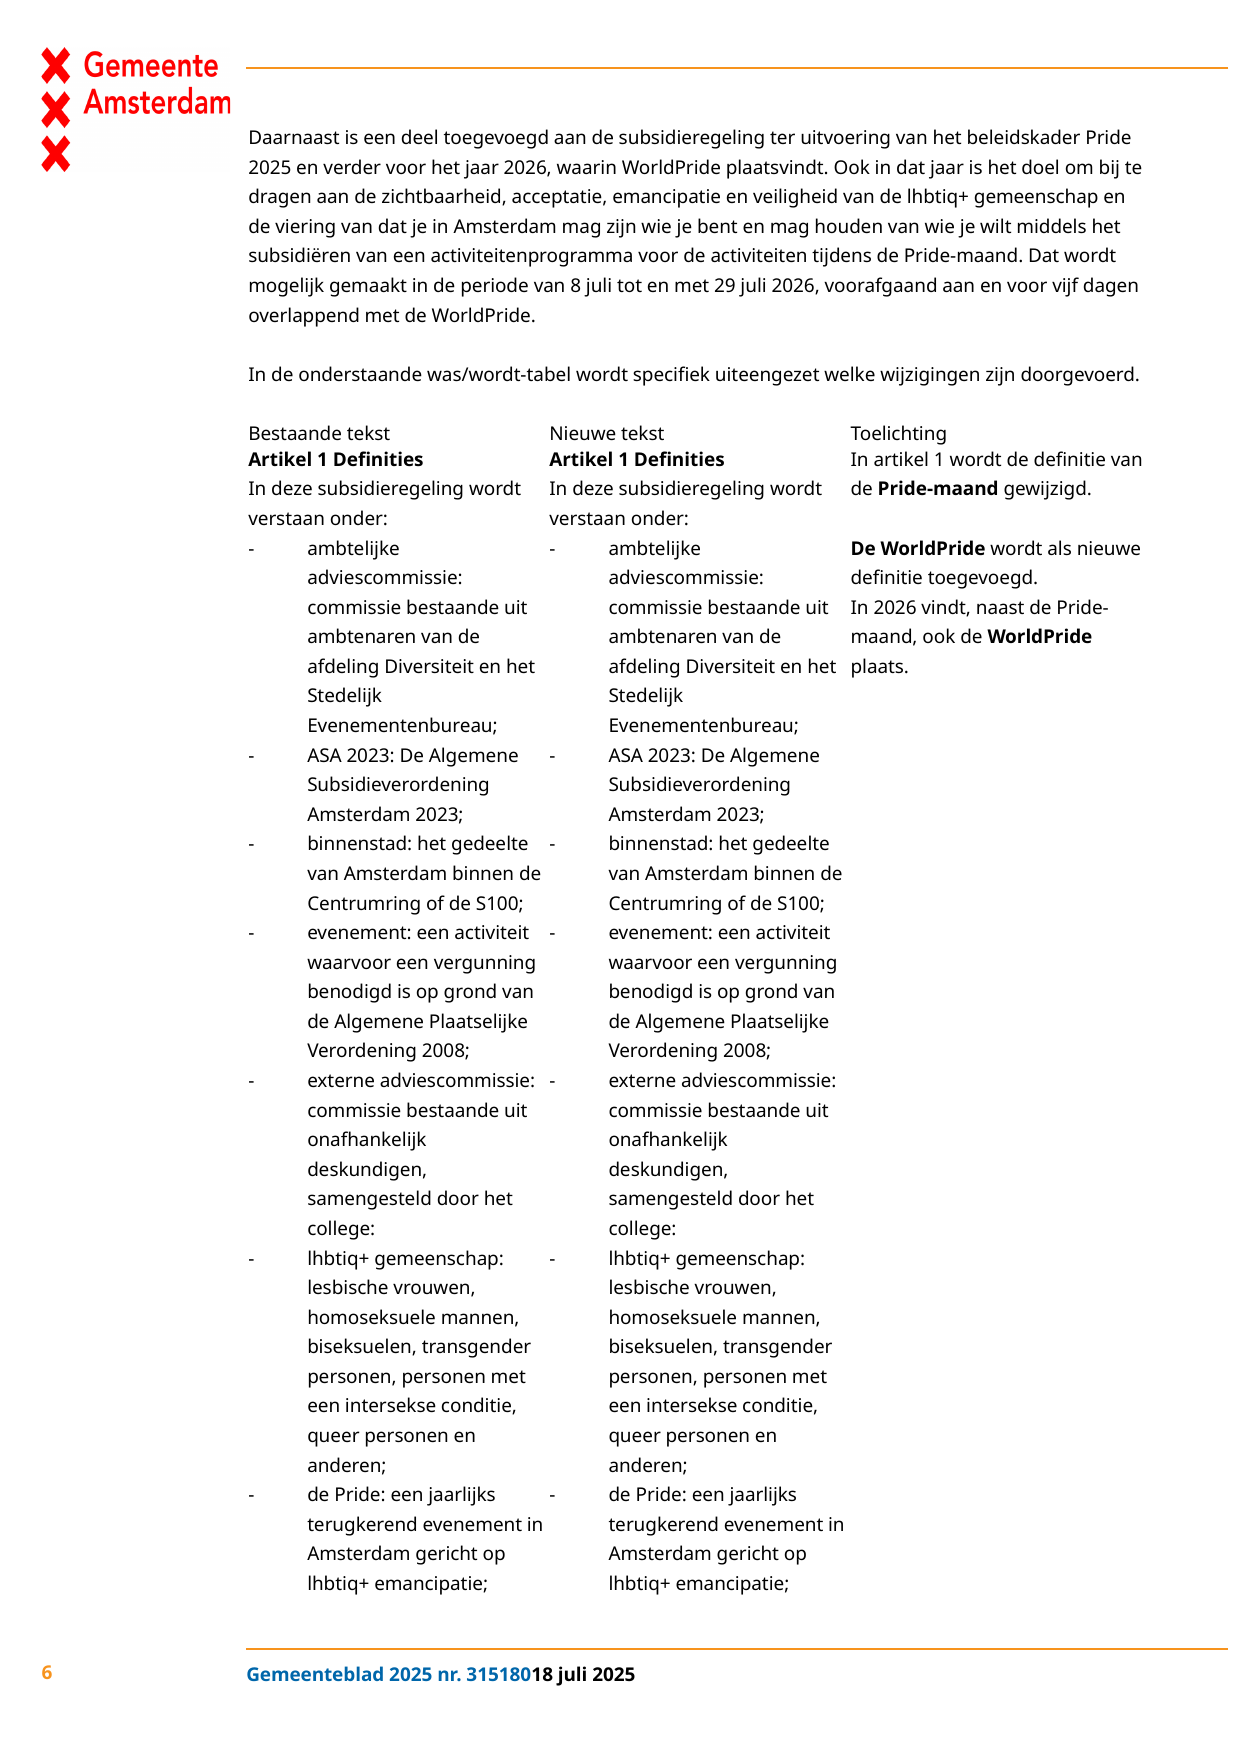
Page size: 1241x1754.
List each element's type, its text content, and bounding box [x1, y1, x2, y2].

table_header Bestaande tekst [248, 420, 549, 446]
table_header Nieuwe tekst [549, 420, 850, 446]
text Daarnaast is een deel toegevoegd aan de subsidieregeling ter uitvoering van het beleidskader Pride 2025 en verder voor het jaar 2026, waarin WorldPride plaatsvindt. Ook in dat jaar is het doel om bij te dragen aan de zichtbaarheid, acceptatie, emancipatie en veiligheid van de lhbtiq+ gemeenschap en de viering van dat je in Amsterdam mag zijn wie je bent en mag houden van wie je wilt middels het subsidiëren van een activiteitenprogramma voor de activiteiten tijdens de Pride-maand. Dat wordt mogelijk gemaakt in de periode van 8 juli tot en met 29 juli 2026, voorafgaand aan en voor vijf dagen overlappend met de WorldPride. [248, 124, 1152, 328]
table_cell Artikel 1 Definities In deze subsidieregeling wordt verstaan onder: ambtelijke adviescommissie: commissie bestaande uit ambtenaren van de afdeling Diversiteit en het Stedelijk Evenementenbureau; ASA 2023: De Algemene Subsidieverordening Amsterdam 2023; binnenstad: het gedeelte van Amsterdam binnen de Centrumring of de S100; evenement: een activiteit waarvoor een vergunning benodigd is op grond van de Algemene Plaatselijke Verordening 2008; externe adviescommissie: commissie bestaande uit onafhankelijk deskundigen, samengesteld door het college: lhbtiq+ gemeenschap: lesbische vrouwen, homoseksuele mannen, biseksuelen, transgender personen, personen met een intersekse conditie, queer personen en anderen; de Pride: een jaarlijks terugkerend evenement in Amsterdam gericht op lhbtiq+ emancipatie; [549, 446, 850, 1596]
text In de onderstaande was/wordt-tabel wordt specifiek uiteengezet welke wijzigingen zijn doorgevoerd. [248, 361, 1152, 387]
table_header Toelichting [850, 420, 1152, 446]
table_cell In artikel 1 wordt de definitie van de Pride-maand gewijzigd. De WorldPride wordt als nieuwe definitie toegevoegd. In 2026 vindt, naast de Pride-maand, ook de WorldPride plaats. [850, 446, 1152, 1596]
picture [41, 47, 231, 172]
table_cell Artikel 1 Definities In deze subsidieregeling wordt verstaan onder: ambtelijke adviescommissie: commissie bestaande uit ambtenaren van de afdeling Diversiteit en het Stedelijk Evenementenbureau; ASA 2023: De Algemene Subsidieverordening Amsterdam 2023; binnenstad: het gedeelte van Amsterdam binnen de Centrumring of de S100; evenement: een activiteit waarvoor een vergunning benodigd is op grond van de Algemene Plaatselijke Verordening 2008; externe adviescommissie: commissie bestaande uit onafhankelijk deskundigen, samengesteld door het college: lhbtiq+ gemeenschap: lesbische vrouwen, homoseksuele mannen, biseksuelen, transgender personen, personen met een intersekse conditie, queer personen en anderen; de Pride: een jaarlijks terugkerend evenement in Amsterdam gericht op lhbtiq+ emancipatie; [248, 446, 549, 1596]
